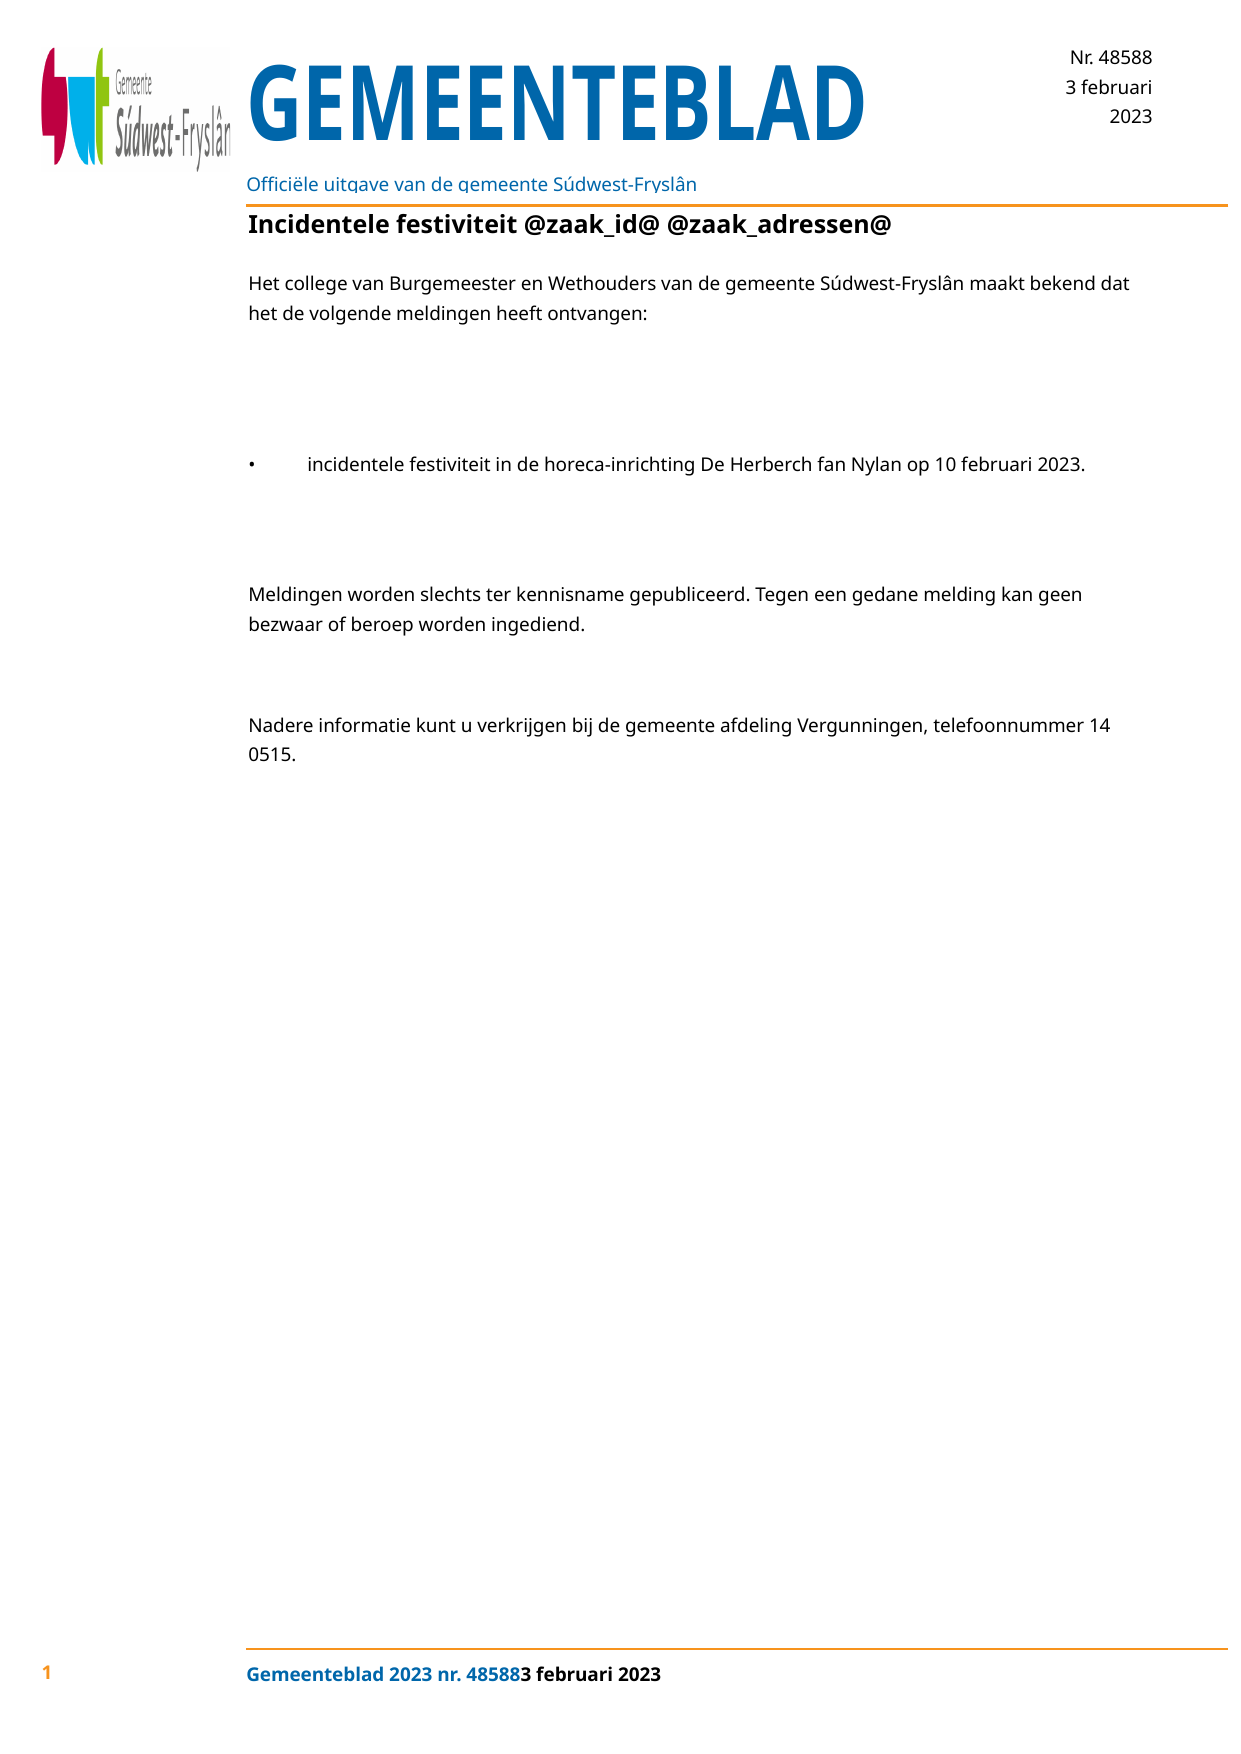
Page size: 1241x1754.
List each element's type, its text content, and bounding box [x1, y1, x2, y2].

text Incidentele festiviteit @zaak_id@ @zaak_adressen@ [248, 207, 1152, 241]
text Meldingen worden slechts ter kennisname gepubliceerd. Tegen een gedane melding kan geen bezwaar of beroep worden ingediend. [248, 582, 1152, 637]
text Nadere informatie kunt u verkrijgen bij de gemeente afdeling Vergunningen, telefoonnummer 14 0515. [248, 712, 1152, 767]
list incidentele festiviteit in de horeca-inrichting De Herberch fan Nylan op 10 februari 2023. [248, 451, 1152, 477]
picture [41, 47, 231, 172]
text Het college van Burgemeester en Wethouders van de gemeente Súdwest-Fryslân maakt bekend dat het de volgende meldingen heeft ontvangen: [248, 270, 1152, 326]
